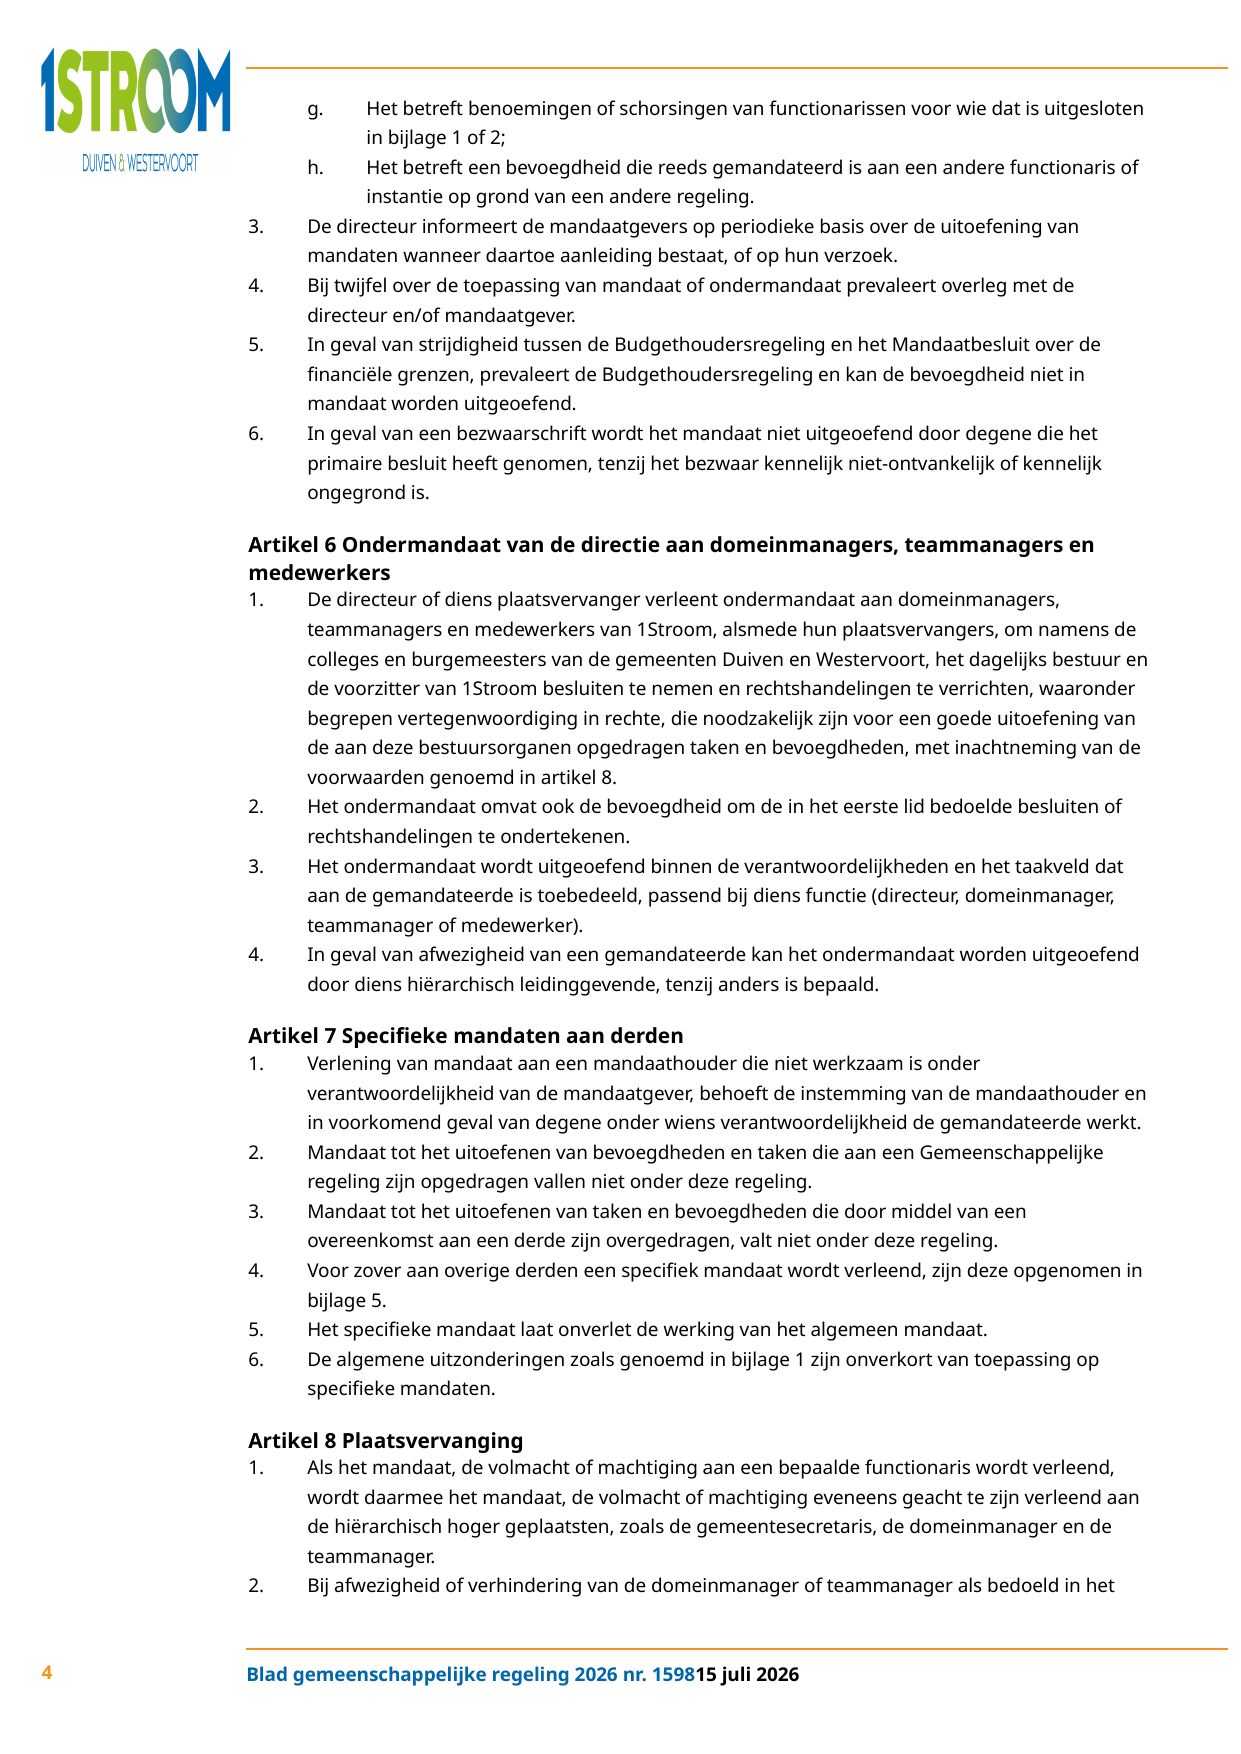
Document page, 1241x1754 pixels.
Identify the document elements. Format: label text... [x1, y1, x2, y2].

list Het betreft benoemingen of schorsingen van functionarissen voor wie dat is uitgesloten in bijlage 1 of 2; [307, 95, 1152, 150]
text Artikel 8 Plaatsvervanging [248, 1426, 1152, 1454]
list In geval van strijdigheid tussen de Budgethoudersregeling en het Mandaatbesluit over de financiële grenzen, prevaleert de Budgethoudersregeling en kan de bevoegdheid niet in mandaat worden uitgeoefend. [248, 331, 1152, 416]
list Het ondermandaat wordt uitgeoefend binnen de verantwoordelijkheden en het taakveld dat aan de gemandateerde is toebedeeld, passend bij diens functie (directeur, domeinmanager, teammanager of medewerker). [248, 853, 1152, 938]
list De directeur of diens plaatsvervanger verleent ondermandaat aan domeinmanagers, teammanagers en medewerkers van 1Stroom, alsmede hun plaatsvervangers, om namens de colleges en burgemeesters van de gemeenten Duiven en Westervoort, het dagelijks bestuur en de voorzitter van 1Stroom besluiten te nemen en rechtshandelingen te verrichten, waaronder begrepen vertegenwoordiging in rechte, die noodzakelijk zijn voor een goede uitoefening van de aan deze bestuursorganen opgedragen taken en bevoegdheden, met inachtneming van de voorwaarden genoemd in artikel 8. [248, 587, 1152, 790]
list De directeur informeert de mandaatgevers op periodieke basis over de uitoefening van mandaten wanneer daartoe aanleiding bestaat, of op hun verzoek. [248, 213, 1152, 268]
list Mandaat tot het uitoefenen van taken en bevoegdheden die door middel van een overeenkomst aan een derde zijn overgedragen, valt niet onder deze regeling. [248, 1198, 1152, 1253]
text Artikel 6 Ondermandaat van de directie aan domeinmanagers, teammanagers en medewerkers [248, 530, 1152, 587]
list Het betreft een bevoegdheid die reeds gemandateerd is aan een andere functionaris of instantie op grond van een andere regeling. [307, 154, 1152, 209]
list In geval van afwezigheid van een gemandateerde kan het ondermandaat worden uitgeoefend door diens hiërarchisch leidinggevende, tenzij anders is bepaald. [248, 942, 1152, 997]
text Artikel 7 Specifieke mandaten aan derden [248, 1022, 1152, 1050]
list Bij afwezigheid of verhindering van de domeinmanager of teammanager als bedoeld in het [248, 1573, 1152, 1598]
list Het ondermandaat omvat ook de bevoegdheid om de in het eerste lid bedoelde besluiten of rechtshandelingen te ondertekenen. [248, 794, 1152, 849]
picture [41, 47, 231, 172]
list Mandaat tot het uitoefenen van bevoegdheden en taken die aan een Gemeenschappelijke regeling zijn opgedragen vallen niet onder deze regeling. [248, 1139, 1152, 1194]
list In geval van een bezwaarschrift wordt het mandaat niet uitgeoefend door degene die het primaire besluit heeft genomen, tenzij het bezwaar kennelijk niet-ontvankelijk of kennelijk ongegrond is. [248, 420, 1152, 505]
list Als het mandaat, de volmacht of machtiging aan een bepaalde functionaris wordt verleend, wordt daarmee het mandaat, de volmacht of machtiging eveneens geacht te zijn verleend aan de hiërarchisch hoger geplaatsten, zoals de gemeentesecretaris, de domeinmanager en de teammanager. [248, 1454, 1152, 1569]
list Bij twijfel over de toepassing van mandaat of ondermandaat prevaleert overleg met de directeur en/of mandaatgever. [248, 272, 1152, 328]
list Voor zover aan overige derden een specifiek mandaat wordt verleend, zijn deze opgenomen in bijlage 5. [248, 1257, 1152, 1312]
list Verlening van mandaat aan een mandaathouder die niet werkzaam is onder verantwoordelijkheid van de mandaatgever, behoeft de instemming van de mandaathouder en in voorkomend geval van degene onder wiens verantwoordelijkheid de gemandateerde werkt. [248, 1050, 1152, 1135]
list Het specifieke mandaat laat onverlet de werking van het algemeen mandaat. [248, 1316, 1152, 1342]
list De algemene uitzonderingen zoals genoemd in bijlage 1 zijn onverkort van toepassing op specifieke mandaten. [248, 1346, 1152, 1401]
